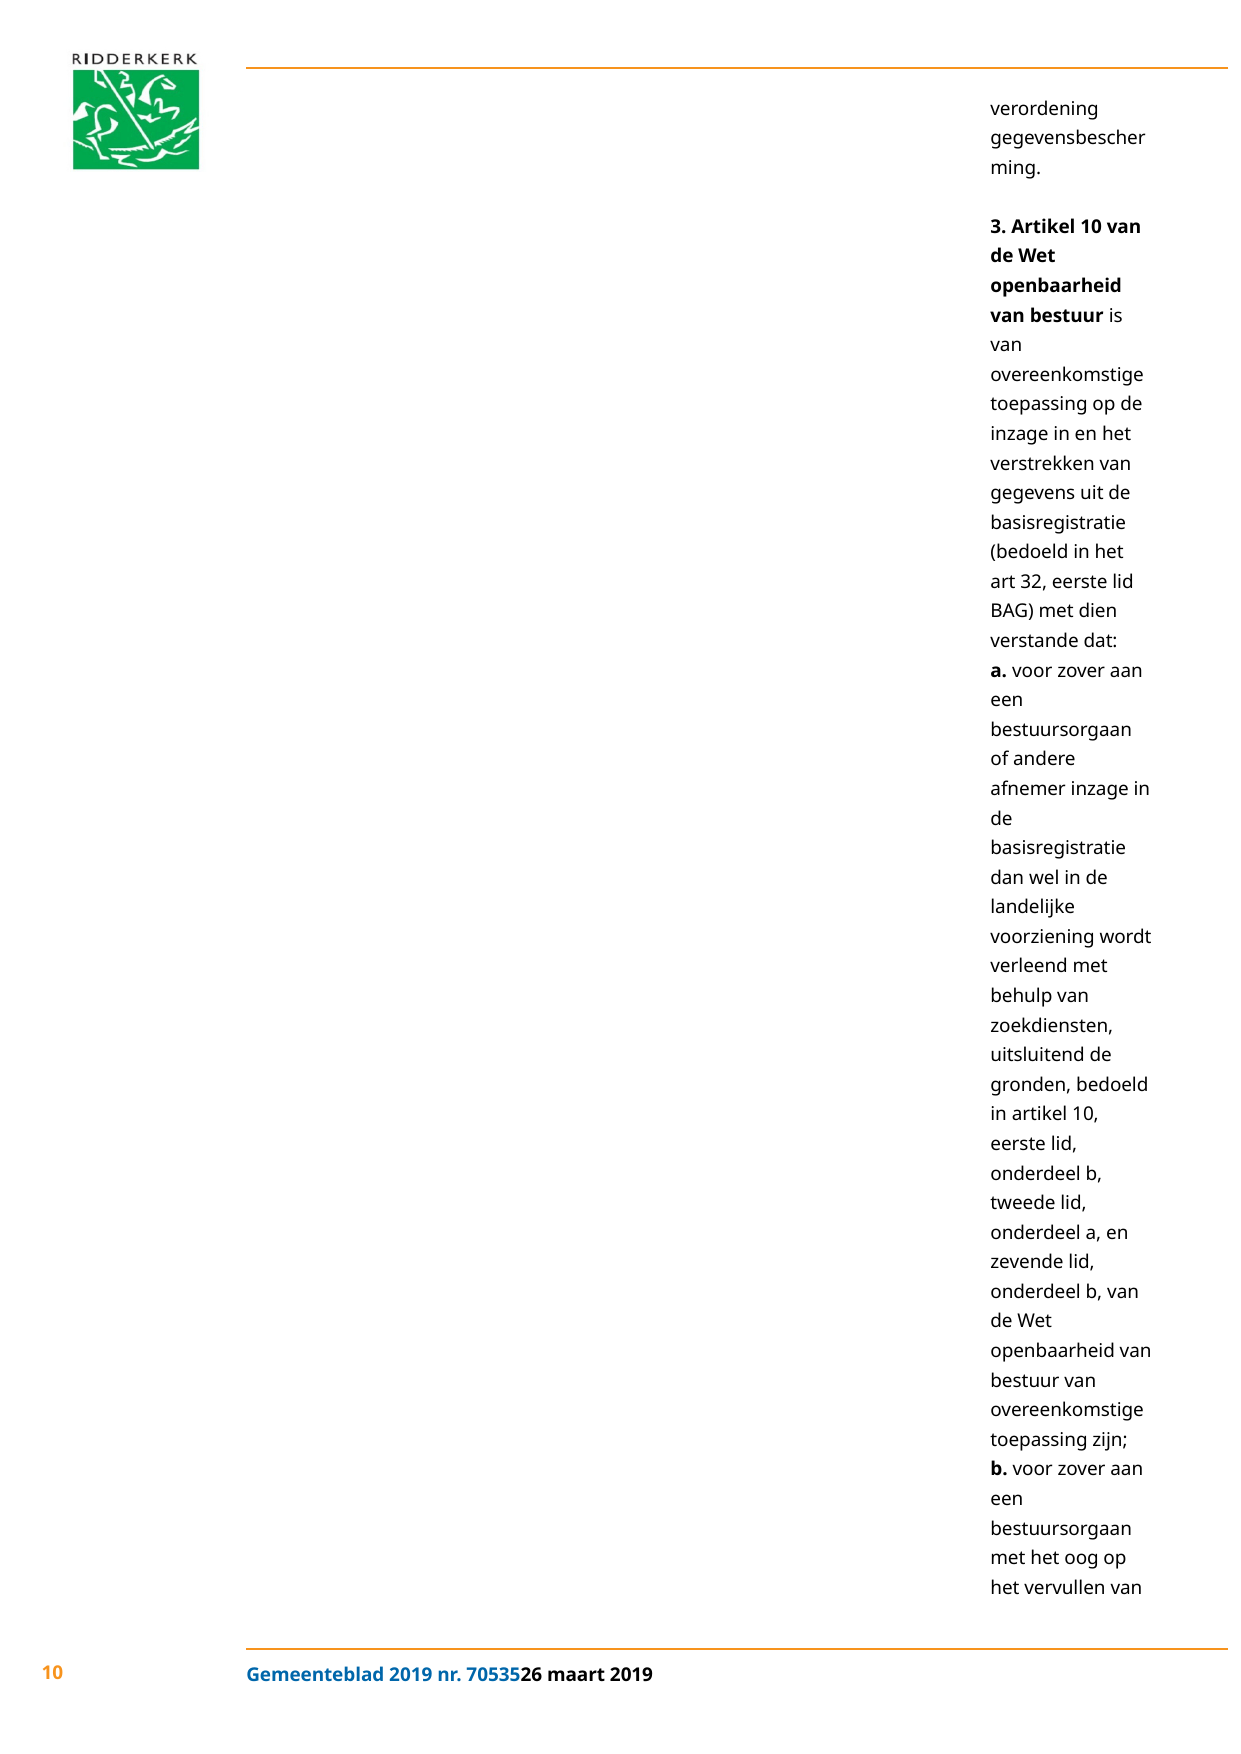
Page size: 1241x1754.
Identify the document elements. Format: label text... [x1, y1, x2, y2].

table_cell [248, 95, 396, 1600]
table_cell [396, 95, 545, 1600]
table_cell verordening gegevensbescherming. 3. Artikel 10 van de Wet openbaarheid van bestuur is van overeenkomstige toepassing op de inzage in en het verstrekken van gegevens uit de basisregistratie (bedoeld in het art 32, eerste lid BAG) met dien verstande dat: a. voor zover aan een bestuursorgaan of andere afnemer inzage in de basisregistratie dan wel in de landelijke voorziening wordt verleend met behulp van zoekdiensten, uitsluitend de gronden, bedoeld in artikel 10, eerste lid, onderdeel b, tweede lid, onderdeel a, en zevende lid, onderdeel b, van de Wet openbaarheid van bestuur van overeenkomstige toepassing zijn; b. voor zover aan een bestuursorgaan met het oog op het vervullen van [990, 95, 1152, 1600]
table_cell [545, 95, 693, 1600]
table_cell [842, 95, 990, 1600]
picture [41, 47, 231, 172]
table_cell [693, 95, 842, 1600]
